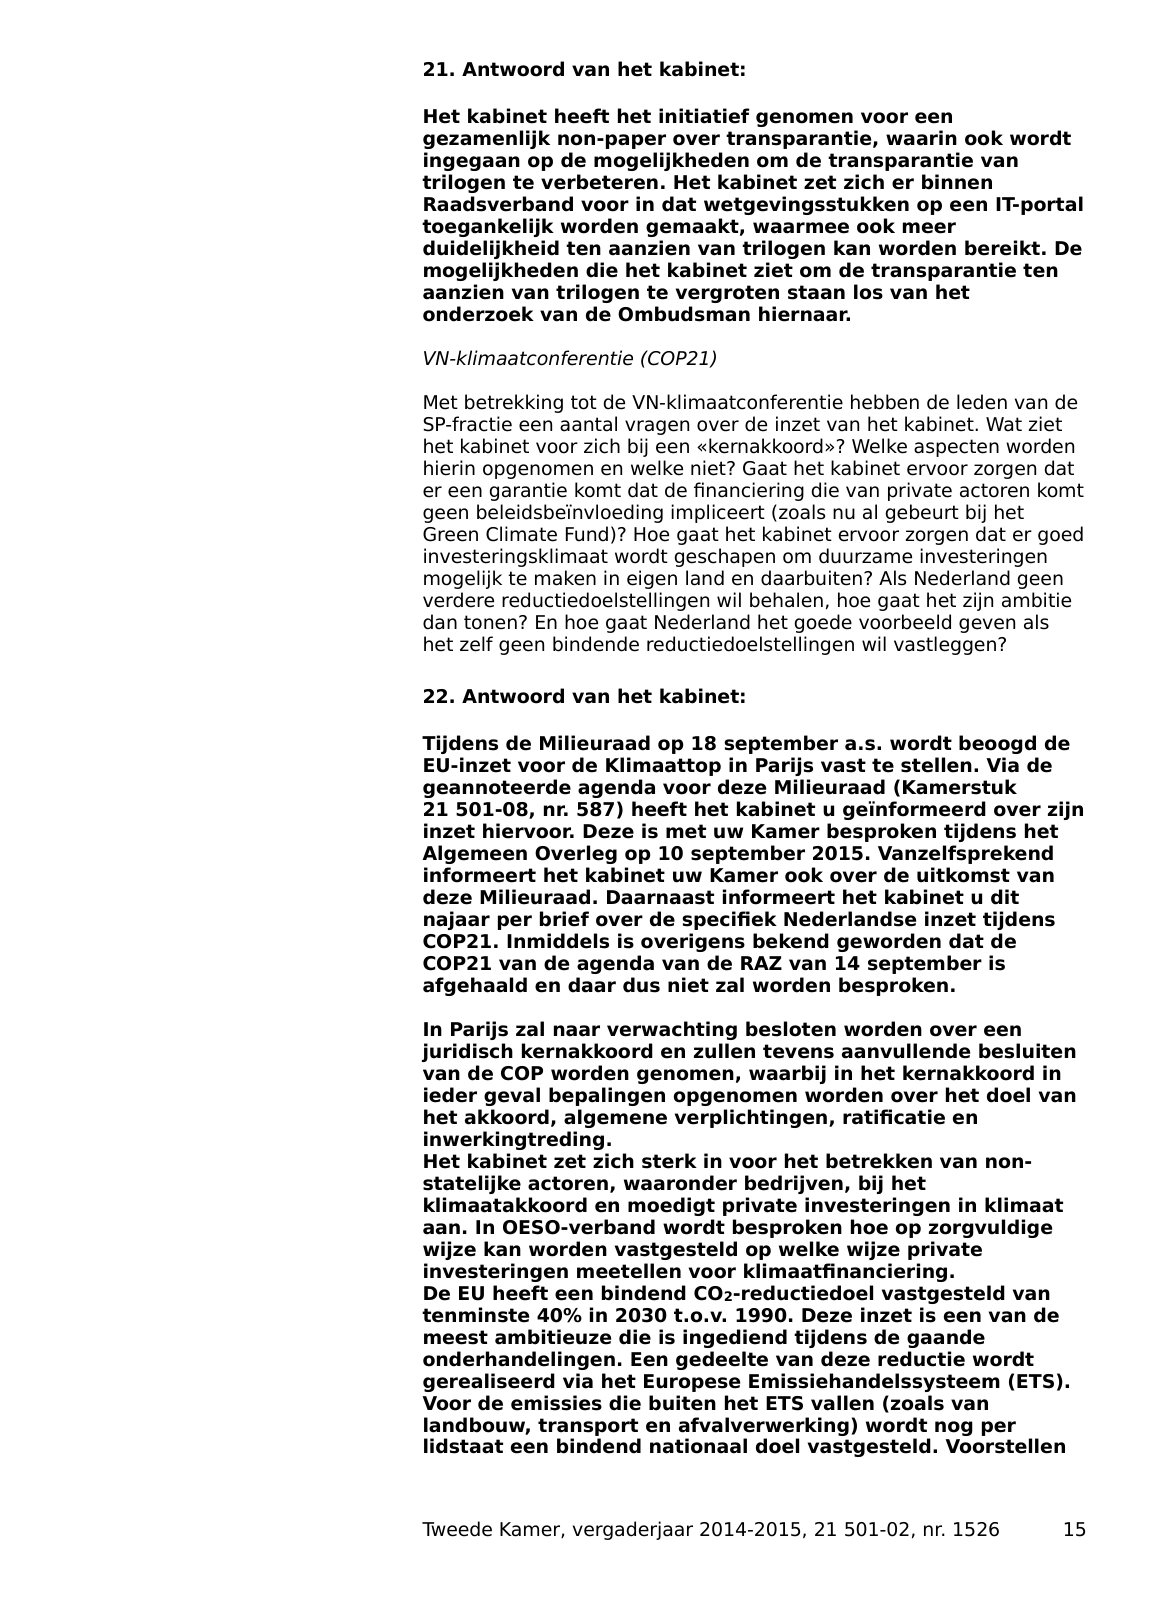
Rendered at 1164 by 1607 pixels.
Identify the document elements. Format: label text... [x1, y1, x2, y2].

subtitle 22. Antwoord van het kabinet: [422, 686, 1087, 708]
text Met betrekking tot de VN-klimaatconferentie hebben de leden van de SP-fractie een aantal vragen over de inzet van het kabinet. Wat ziet het kabinet voor zich bij een «kernakkoord»? Welke aspecten worden hierin opgenomen en welke niet? Gaat het kabinet ervoor zorgen dat er een garantie komt dat de financiering die van private actoren komt geen beleidsbeïnvloeding impliceert (zoals nu al gebeurt bij het Green Climate Fund)? Hoe gaat het kabinet ervoor zorgen dat er goed investeringsklimaat wordt geschapen om duurzame investeringen mogelijk te maken in eigen land en daarbuiten? Als Nederland geen verdere reductiedoelstellingen wil behalen, hoe gaat het zijn ambitie dan tonen? En hoe gaat Nederland het goede voorbeeld geven als het zelf geen bindende reductiedoelstellingen wil vastleggen? [422, 392, 1087, 656]
text Het kabinet heeft het initiatief genomen voor een gezamenlijk non-paper over transparantie, waarin ook wordt ingegaan op de mogelijkheden om de transparantie van trilogen te verbeteren. Het kabinet zet zich er binnen Raadsverband voor in dat wetgevingsstukken op een IT-portal toegankelijk worden gemaakt, waarmee ook meer duidelijkheid ten aanzien van trilogen kan worden bereikt. De mogelijkheden die het kabinet ziet om de transparantie ten aanzien van trilogen te vergroten staan los van het onderzoek van de Ombudsman hiernaar. [422, 106, 1087, 326]
text Tijdens de Milieuraad op 18 september a.s. wordt beoogd de EU-inzet voor de Klimaattop in Parijs vast te stellen. Via de geannoteerde agenda voor deze Milieuraad (Kamerstuk 21 501-08, nr. 587) heeft het kabinet u geïnformeerd over zijn inzet hiervoor. Deze is met uw Kamer besproken tijdens het Algemeen Overleg op 10 september 2015. Vanzelfsprekend informeert het kabinet uw Kamer ook over de uitkomst van deze Milieuraad. Daarnaast informeert het kabinet u dit najaar per brief over de specifiek Nederlandse inzet tijdens COP21. Inmiddels is overigens bekend geworden dat de COP21 van de agenda van de RAZ van 14 september is afgehaald en daar dus niet zal worden besproken. [422, 733, 1087, 997]
subtitle 21. Antwoord van het kabinet: [422, 59, 1087, 81]
text De EU heeft een bindend CO2-reductiedoel vastgesteld van tenminste 40% in 2030 t.o.v. 1990. Deze inzet is een van de meest ambitieuze die is ingediend tijdens de gaande onderhandelingen. Een gedeelte van deze reductie wordt gerealiseerd via het Europese Emissiehandelssysteem (ETS). Voor de emissies die buiten het ETS vallen (zoals van landbouw, transport en afvalverwerking) wordt nog per lidstaat een bindend nationaal doel vastgesteld. Voorstellen [422, 1283, 1087, 1458]
text In Parijs zal naar verwachting besloten worden over een juridisch kernakkoord en zullen tevens aanvullende besluiten van de COP worden genomen, waarbij in het kernakkoord in ieder geval bepalingen opgenomen worden over het doel van het akkoord, algemene verplichtingen, ratificatie en inwerkingtreding. [422, 1019, 1087, 1151]
text Het kabinet zet zich sterk in voor het betrekken van non-statelijke actoren, waaronder bedrijven, bij het klimaatakkoord en moedigt private investeringen in klimaat aan. In OESO-verband wordt besproken hoe op zorgvuldige wijze kan worden vastgesteld op welke wijze private investeringen meetellen voor klimaatfinanciering. [422, 1151, 1087, 1283]
subtitle VN-klimaatconferentie (COP21) [422, 348, 1087, 370]
